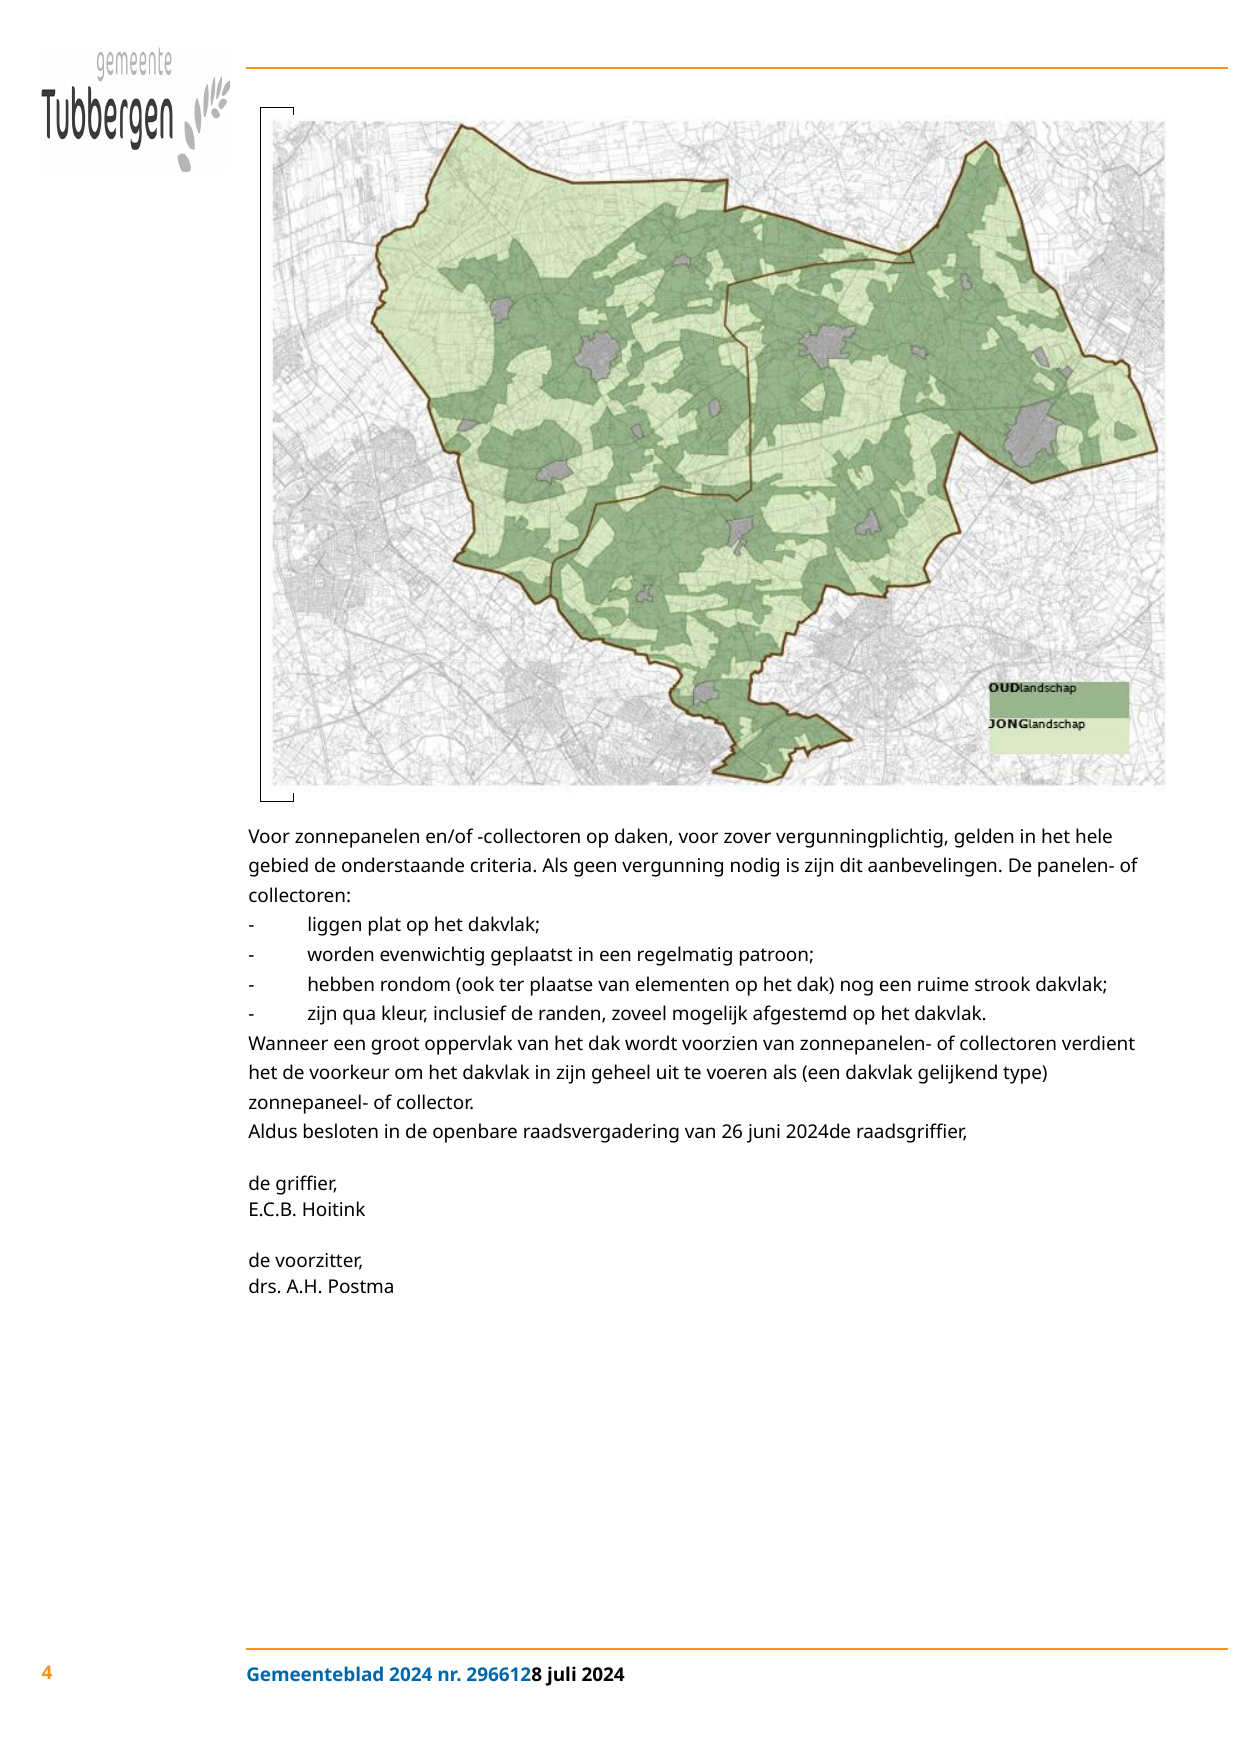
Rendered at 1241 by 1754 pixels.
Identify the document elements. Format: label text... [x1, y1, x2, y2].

text Voor zonnepanelen en/of -collectoren op daken, voor zover vergunningplichtig, gelden in het hele gebied de onderstaande criteria. Als geen vergunning nodig is zijn dit aanbevelingen. De panelen- of collectoren: [248, 823, 1152, 908]
picture [268, 115, 1173, 793]
text de voorzitter, [248, 1247, 1152, 1273]
text E.C.B. Hoitink [248, 1196, 1152, 1222]
list hebben rondom (ook ter plaatse van elementen op het dak) nog een ruime strook dakvlak; [248, 971, 1152, 996]
picture [41, 47, 231, 172]
list liggen plat op het dakvlak; [248, 912, 1152, 937]
text Wanneer een groot oppervlak van het dak wordt voorzien van zonnepanelen- of collectoren verdient het de voorkeur om het dakvlak in zijn geheel uit te voeren als (een dakvlak gelijkend type) zonnepaneel- of collector. [248, 1030, 1152, 1115]
text de griffier, [248, 1170, 1152, 1196]
list worden evenwichtig geplaatst in een regelmatig patroon; [248, 941, 1152, 967]
list zijn qua kleur, inclusief de randen, zoveel mogelijk afgestemd op het dakvlak. [248, 1000, 1152, 1026]
text drs. A.H. Postma [248, 1273, 1152, 1299]
text Aldus besloten in de openbare raadsvergadering van 26 juni 2024de raadsgriffier, [248, 1119, 1152, 1144]
